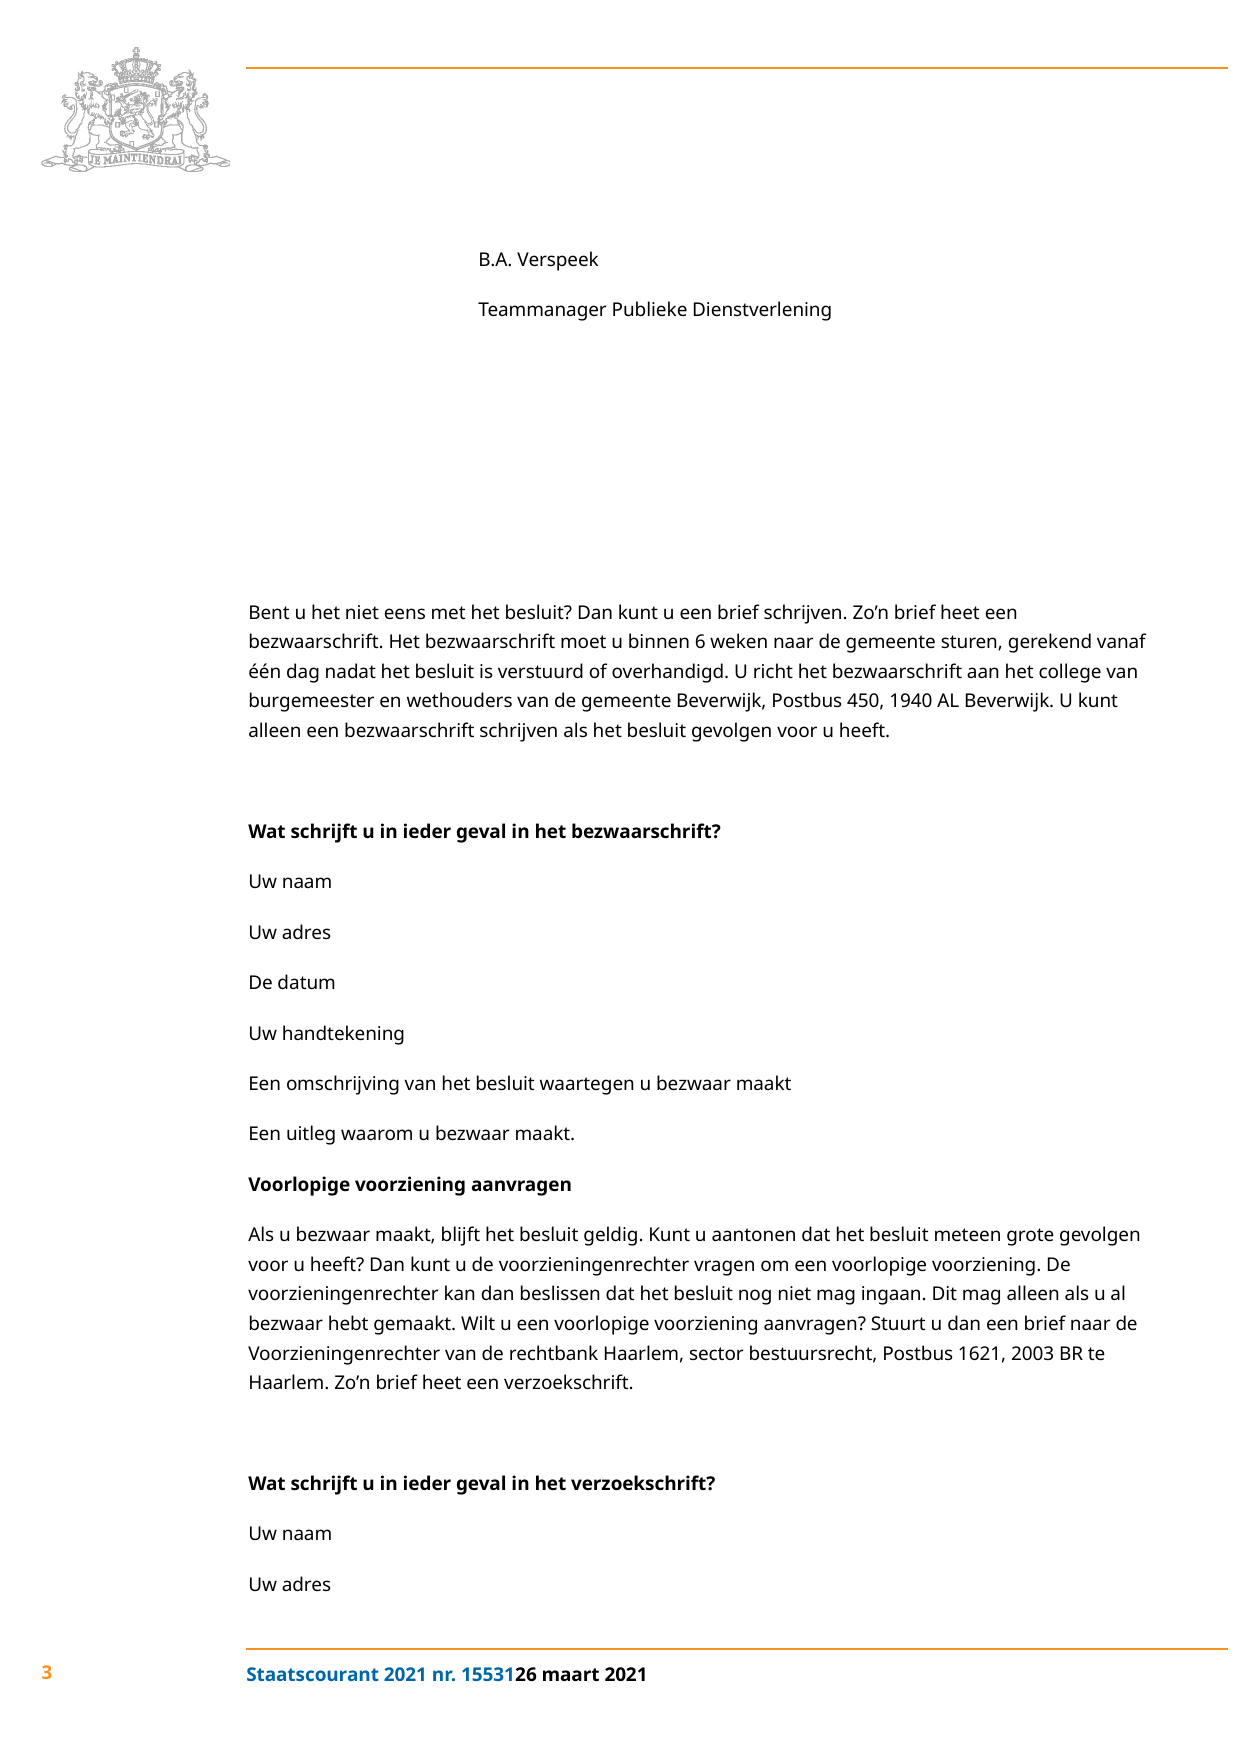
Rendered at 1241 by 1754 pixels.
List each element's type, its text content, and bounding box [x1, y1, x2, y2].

text De datum [248, 969, 1152, 995]
text Wat schrijft u in ieder geval in het bezwaarschrift? [248, 818, 1152, 844]
text Teammanager Publieke Dienstverlening [248, 296, 1152, 322]
text Uw naam [248, 1521, 1152, 1546]
text Uw handtekening [248, 1020, 1152, 1046]
text Een omschrijving van het besluit waartegen u bezwaar maakt [248, 1070, 1152, 1096]
text Voorlopige voorziening aanvragen [248, 1171, 1152, 1197]
text Als u bezwaar maakt, blijft het besluit geldig. Kunt u aantonen dat het besluit meteen grote gevolgen voor u heeft? Dan kunt u de voorzieningenrechter vragen om een voorlopige voorziening. De voorzieningenrechter kan dan beslissen dat het besluit nog niet mag ingaan. Dit mag alleen als u al bezwaar hebt gemaakt. Wilt u een voorlopige voorziening aanvragen? Stuurt u dan een brief naar de Voorzieningenrechter van de rechtbank Haarlem, sector bestuursrecht, Postbus 1621, 2003 BR te Haarlem. Zo’n brief heet een verzoekschrift. [248, 1221, 1152, 1395]
text Bent u het niet eens met het besluit? Dan kunt u een brief schrijven. Zo’n brief heet een bezwaarschrift. Het bezwaarschrift moet u binnen 6 weken naar de gemeente sturen, gerekend vanaf één dag nadat het besluit is verstuurd of overhandigd. U richt het bezwaarschrift aan het college van burgemeester en wethouders van de gemeente Beverwijk, Postbus 450, 1940 AL Beverwijk. U kunt alleen een bezwaarschrift schrijven als het besluit gevolgen voor u heeft. [248, 599, 1152, 743]
text B.A. Verspeek [248, 246, 1152, 272]
picture [41, 47, 231, 172]
text Uw naam [248, 868, 1152, 894]
text Uw adres [248, 1571, 1152, 1597]
text Wat schrijft u in ieder geval in het verzoekschrift? [248, 1470, 1152, 1496]
text Uw adres [248, 919, 1152, 945]
text Een uitleg waarom u bezwaar maakt. [248, 1121, 1152, 1146]
